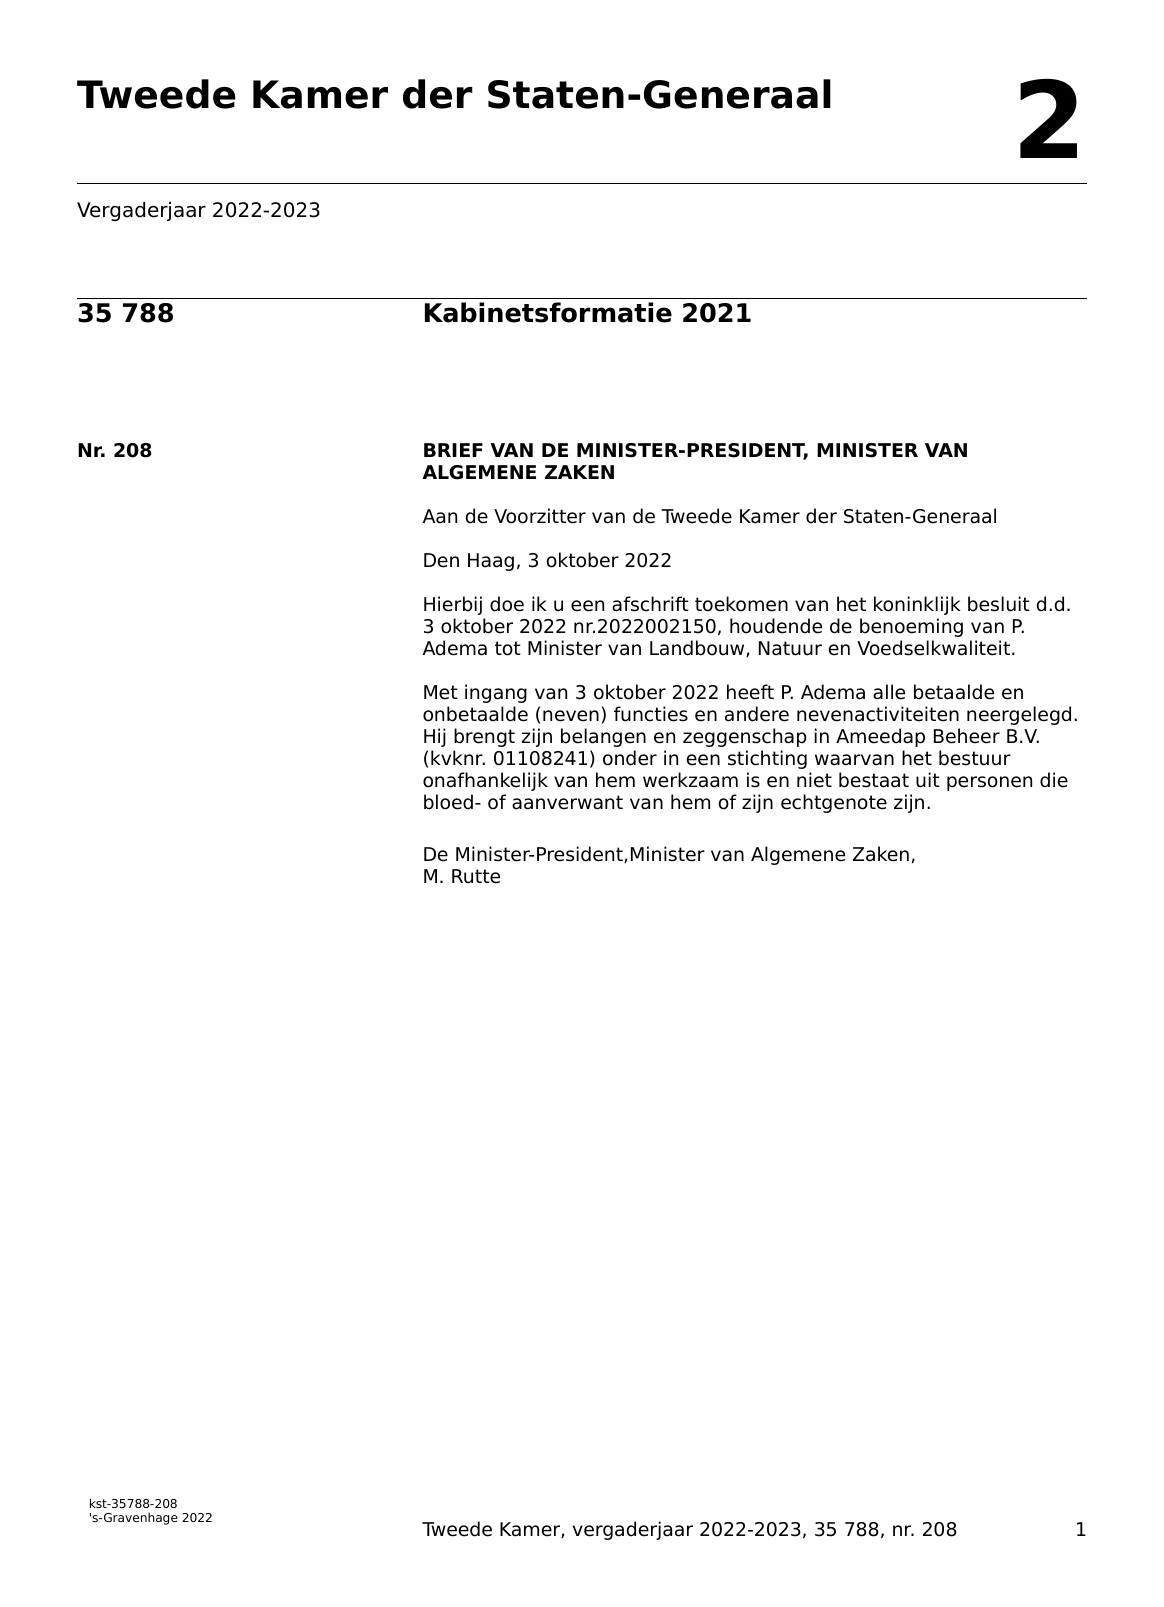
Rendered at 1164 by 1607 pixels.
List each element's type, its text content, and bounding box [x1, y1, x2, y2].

text Met ingang van 3 oktober 2022 heeft P. Adema alle betaalde en onbetaalde (neven) functies en andere nevenactiviteiten neergelegd. Hij brengt zijn belangen en zeggenschap in Ameedap Beheer B.V. (kvknr. 01108241) onder in een stichting waarvan het bestuur onafhankelijk van hem werkzaam is en niet bestaat uit personen die bloed- of aanverwant van hem of zijn echtgenote zijn. [422, 682, 1087, 814]
text Den Haag, 3 oktober 2022 [422, 550, 1087, 572]
subtitle 35 788 Kabinetsformatie 2021 [77, 299, 1087, 329]
text De Minister-President,Minister van Algemene Zaken, M. Rutte [422, 844, 1087, 888]
text 's-Gravenhage 2022 [88, 1511, 323, 1525]
table_cell Vergaderjaar 2022-2023 [77, 184, 1087, 298]
subtitle Nr. 208 BRIEF VAN DE MINISTER-PRESIDENT, MINISTER VAN ALGEMENE ZAKEN [77, 440, 1087, 484]
table_header Tweede Kamer der Staten-Generaal [77, 59, 886, 183]
text Aan de Voorzitter van de Tweede Kamer der Staten-Generaal [422, 506, 1087, 528]
table_header 2 [886, 59, 1087, 183]
text Hierbij doe ik u een afschrift toekomen van het koninklijk besluit d.d. 3 oktober 2022 nr.2022002150, houdende de benoeming van P. Adema tot Minister van Landbouw, Natuur en Voedselkwaliteit. [422, 594, 1087, 660]
text kst-35788-208 [88, 1497, 323, 1511]
